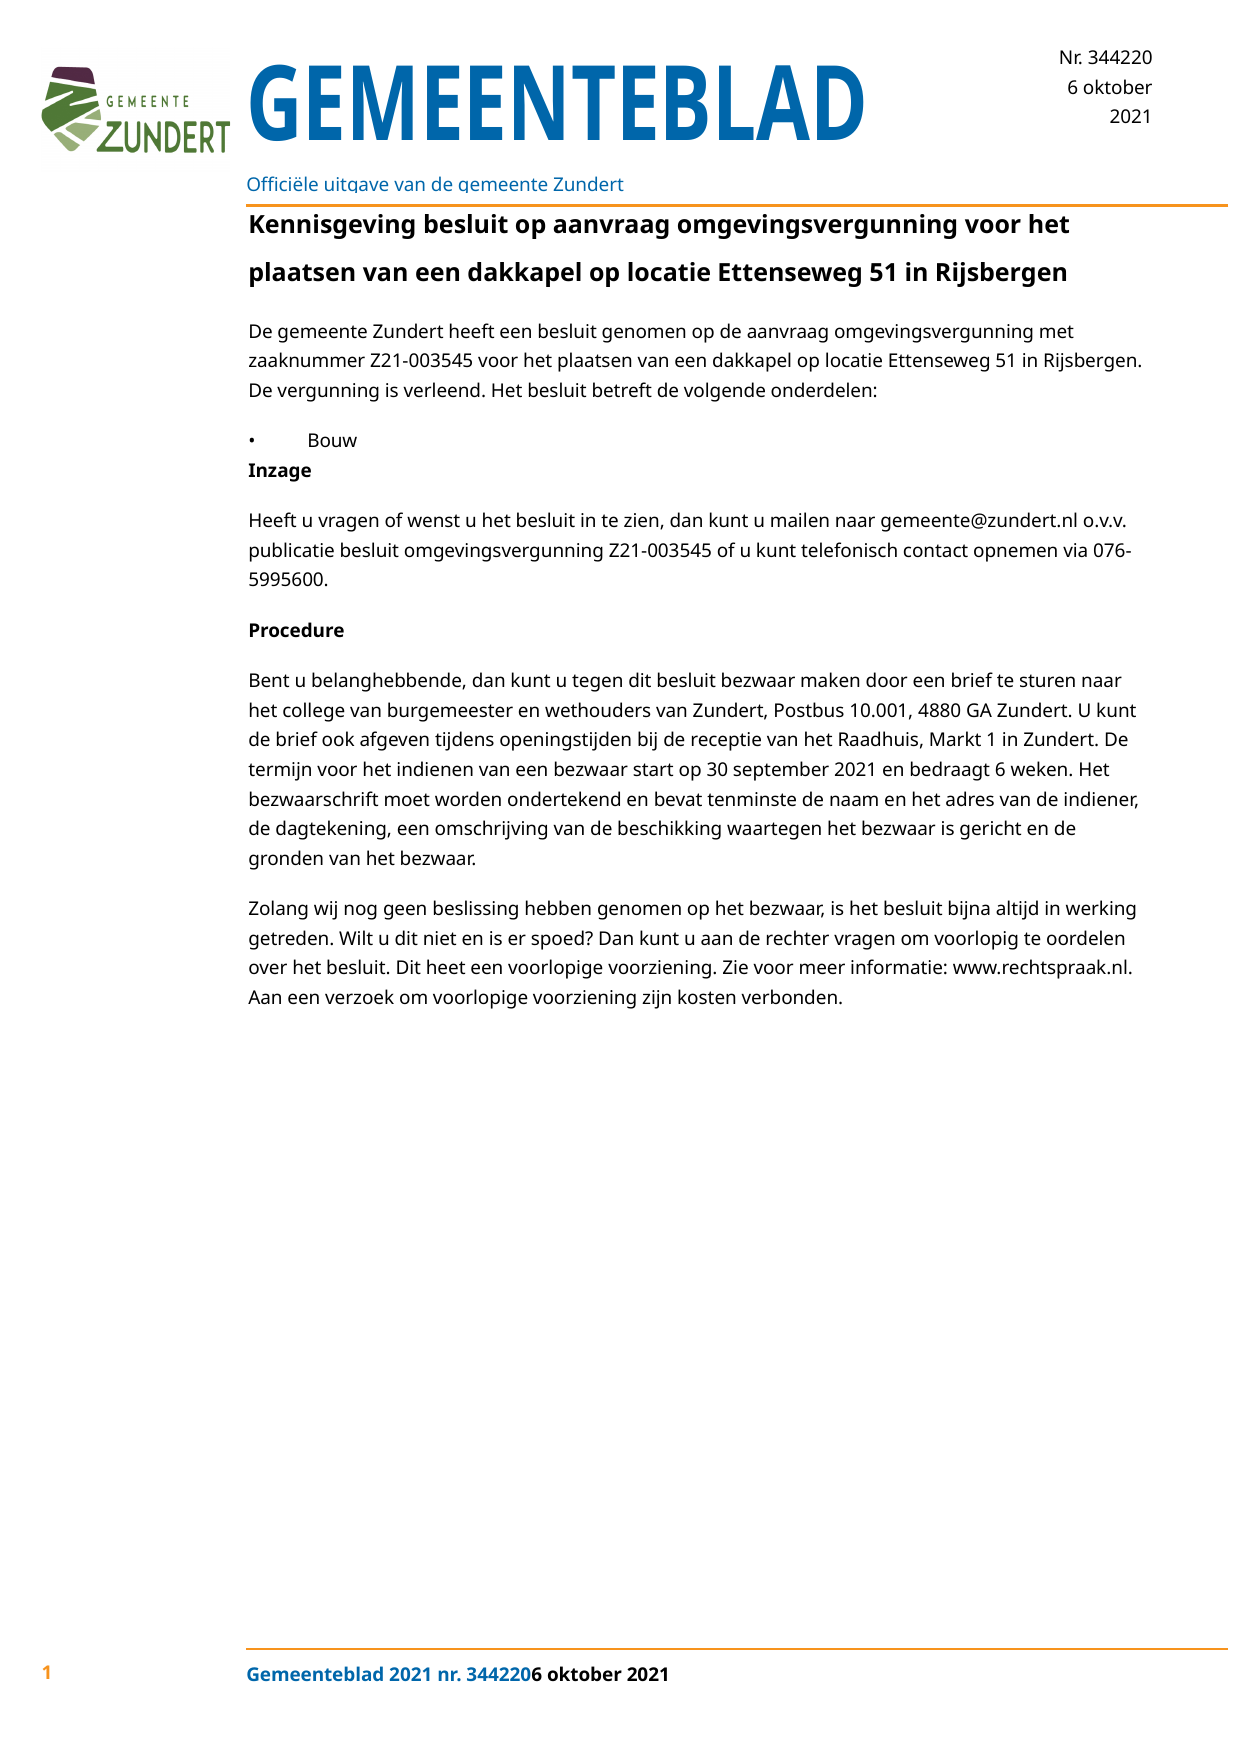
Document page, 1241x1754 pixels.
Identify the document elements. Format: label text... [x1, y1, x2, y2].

text Kennisgeving besluit op aanvraag omgevingsvergunning voor het plaatsen van een dakkapel op locatie Ettenseweg 51 in Rijsbergen [248, 207, 1152, 288]
text Inzage [248, 457, 1152, 483]
text Procedure [248, 617, 1152, 643]
text De gemeente Zundert heeft een besluit genomen op de aanvraag omgevingsvergunning met zaaknummer Z21-003545 voor het plaatsen van een dakkapel op locatie Ettenseweg 51 in Rijsbergen. De vergunning is verleend. Het besluit betreft de volgende onderdelen: [248, 318, 1152, 403]
picture [41, 47, 231, 172]
text Zolang wij nog geen beslissing hebben genomen op het bezwaar, is het besluit bijna altijd in werking getreden. Wilt u dit niet en is er spoed? Dan kunt u aan de rechter vragen om voorlopig te oordelen over het besluit. Dit heet een voorlopige voorziening. Zie voor meer informatie: www.rechtspraak.nl. Aan een verzoek om voorlopige voorziening zijn kosten verbonden. [248, 895, 1152, 1010]
list Bouw [248, 427, 1152, 453]
text Heeft u vragen of wenst u het besluit in te zien, dan kunt u mailen naar gemeente@zundert.nl o.v.v. publicatie besluit omgevingsvergunning Z21-003545 of u kunt telefonisch contact opnemen via 076-5995600. [248, 507, 1152, 592]
text Bent u belanghebbende, dan kunt u tegen dit besluit bezwaar maken door een brief te sturen naar het college van burgemeester en wethouders van Zundert, Postbus 10.001, 4880 GA Zundert. U kunt de brief ook afgeven tijdens openingstijden bij de receptie van het Raadhuis, Markt 1 in Zundert. De termijn voor het indienen van een bezwaar start op 30 september 2021 en bedraagt 6 weken. Het bezwaarschrift moet worden ondertekend en bevat tenminste de naam en het adres van de indiener, de dagtekening, een omschrijving van de beschikking waartegen het bezwaar is gericht en de gronden van het bezwaar. [248, 667, 1152, 871]
